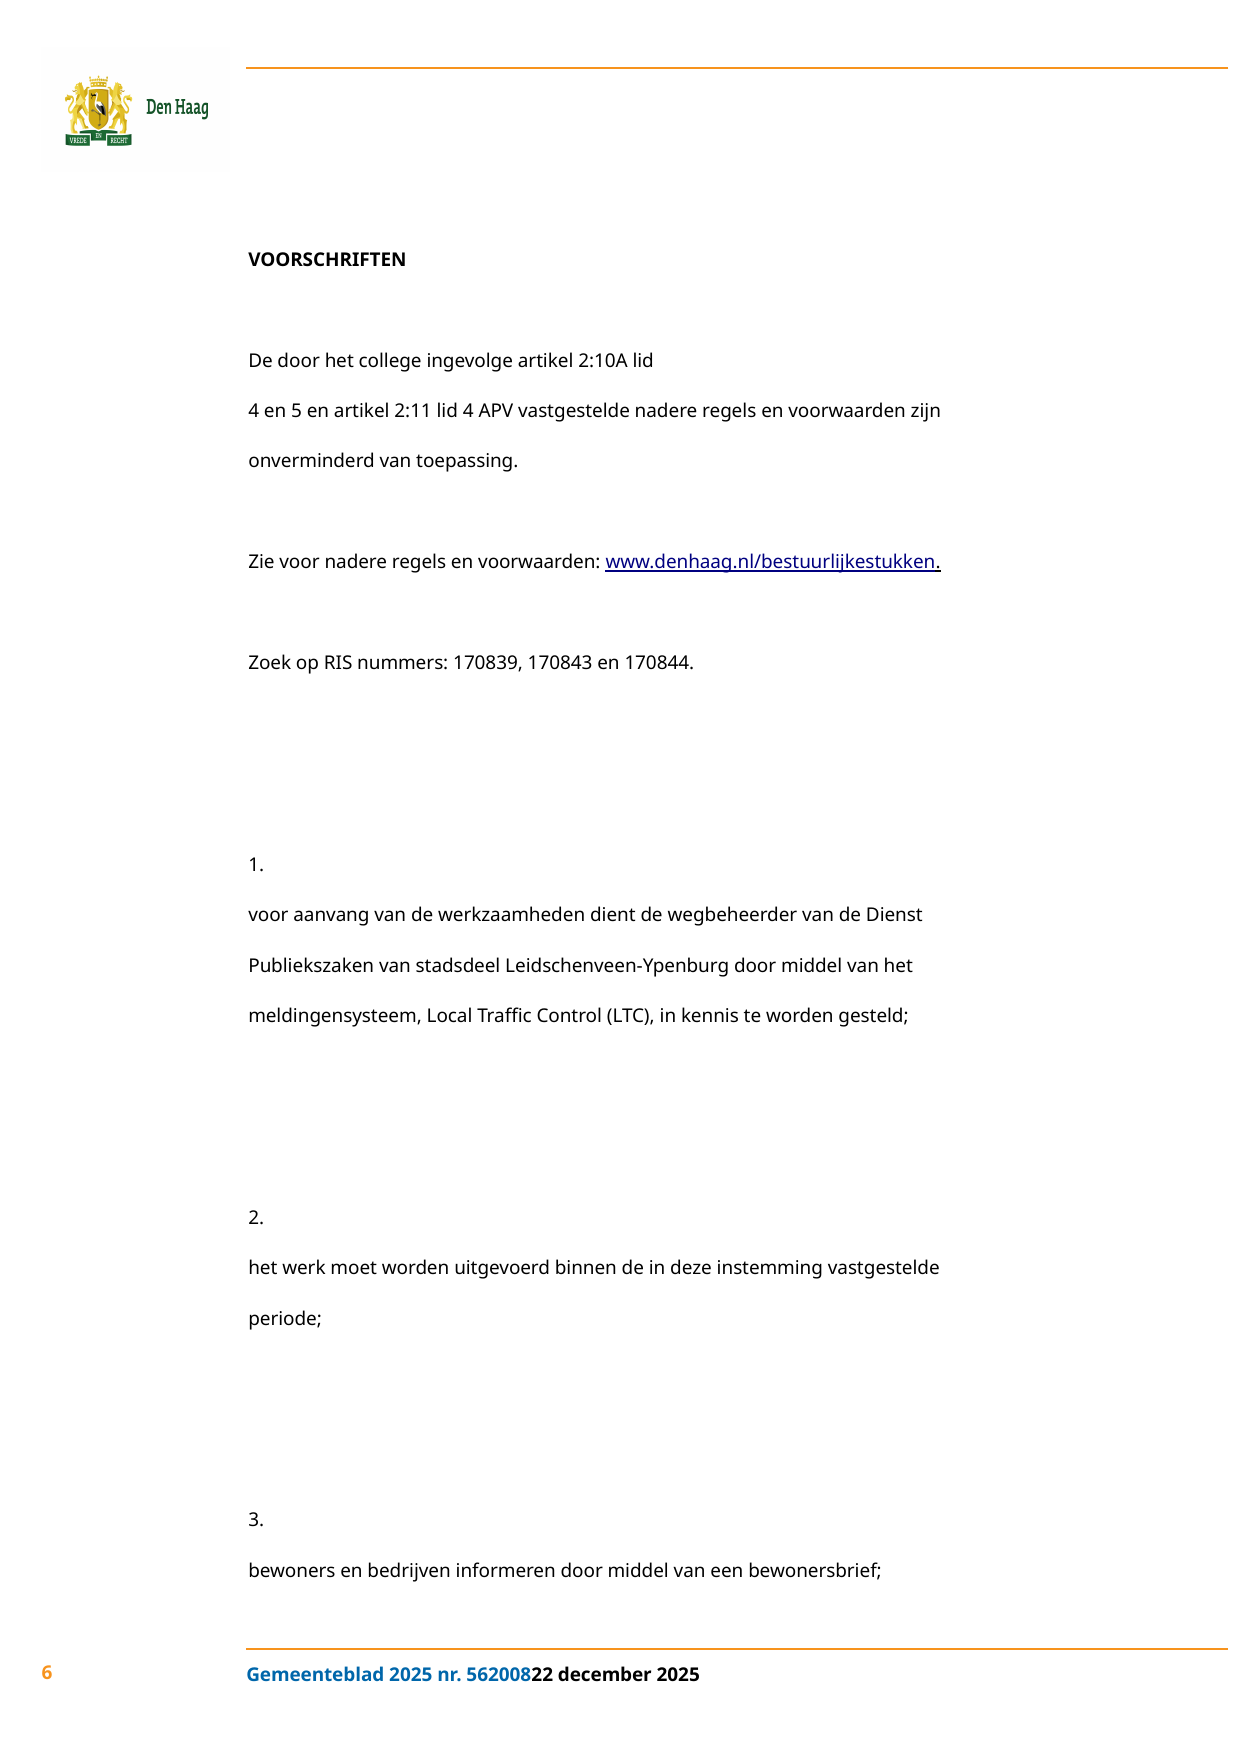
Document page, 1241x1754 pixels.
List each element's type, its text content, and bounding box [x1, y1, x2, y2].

text onverminderd van toepassing. [248, 448, 1152, 473]
picture [41, 47, 231, 172]
text Zie voor nadere regels en voorwaarden: www.denhaag.nl/bestuurlijkestukken. [248, 548, 1152, 574]
text De door het college ingevolge artikel 2:10A lid [248, 347, 1152, 373]
text bewoners en bedrijven informeren door middel van een bewonersbrief; [248, 1557, 1152, 1583]
text VOORSCHRIFTEN [248, 246, 1152, 272]
text het werk moet worden uitgevoerd binnen de in deze instemming vastgestelde [248, 1254, 1152, 1280]
text 1. [248, 851, 1152, 877]
text periode; [248, 1305, 1152, 1331]
text Publiekszaken van stadsdeel Leidschenveen-Ypenburg door middel van het [248, 952, 1152, 978]
text meldingensysteem, Local Traffic Control (LTC), in kennis te worden gesteld; [248, 1002, 1152, 1028]
text 3. [248, 1506, 1152, 1532]
text 4 en 5 en artikel 2:11 lid 4 APV vastgestelde nadere regels en voorwaarden zijn [248, 397, 1152, 423]
text Zoek op RIS nummers: 170839, 170843 en 170844. [248, 649, 1152, 675]
text voor aanvang van de werkzaamheden dient de wegbeheerder van de Dienst [248, 901, 1152, 927]
text 2. [248, 1204, 1152, 1230]
